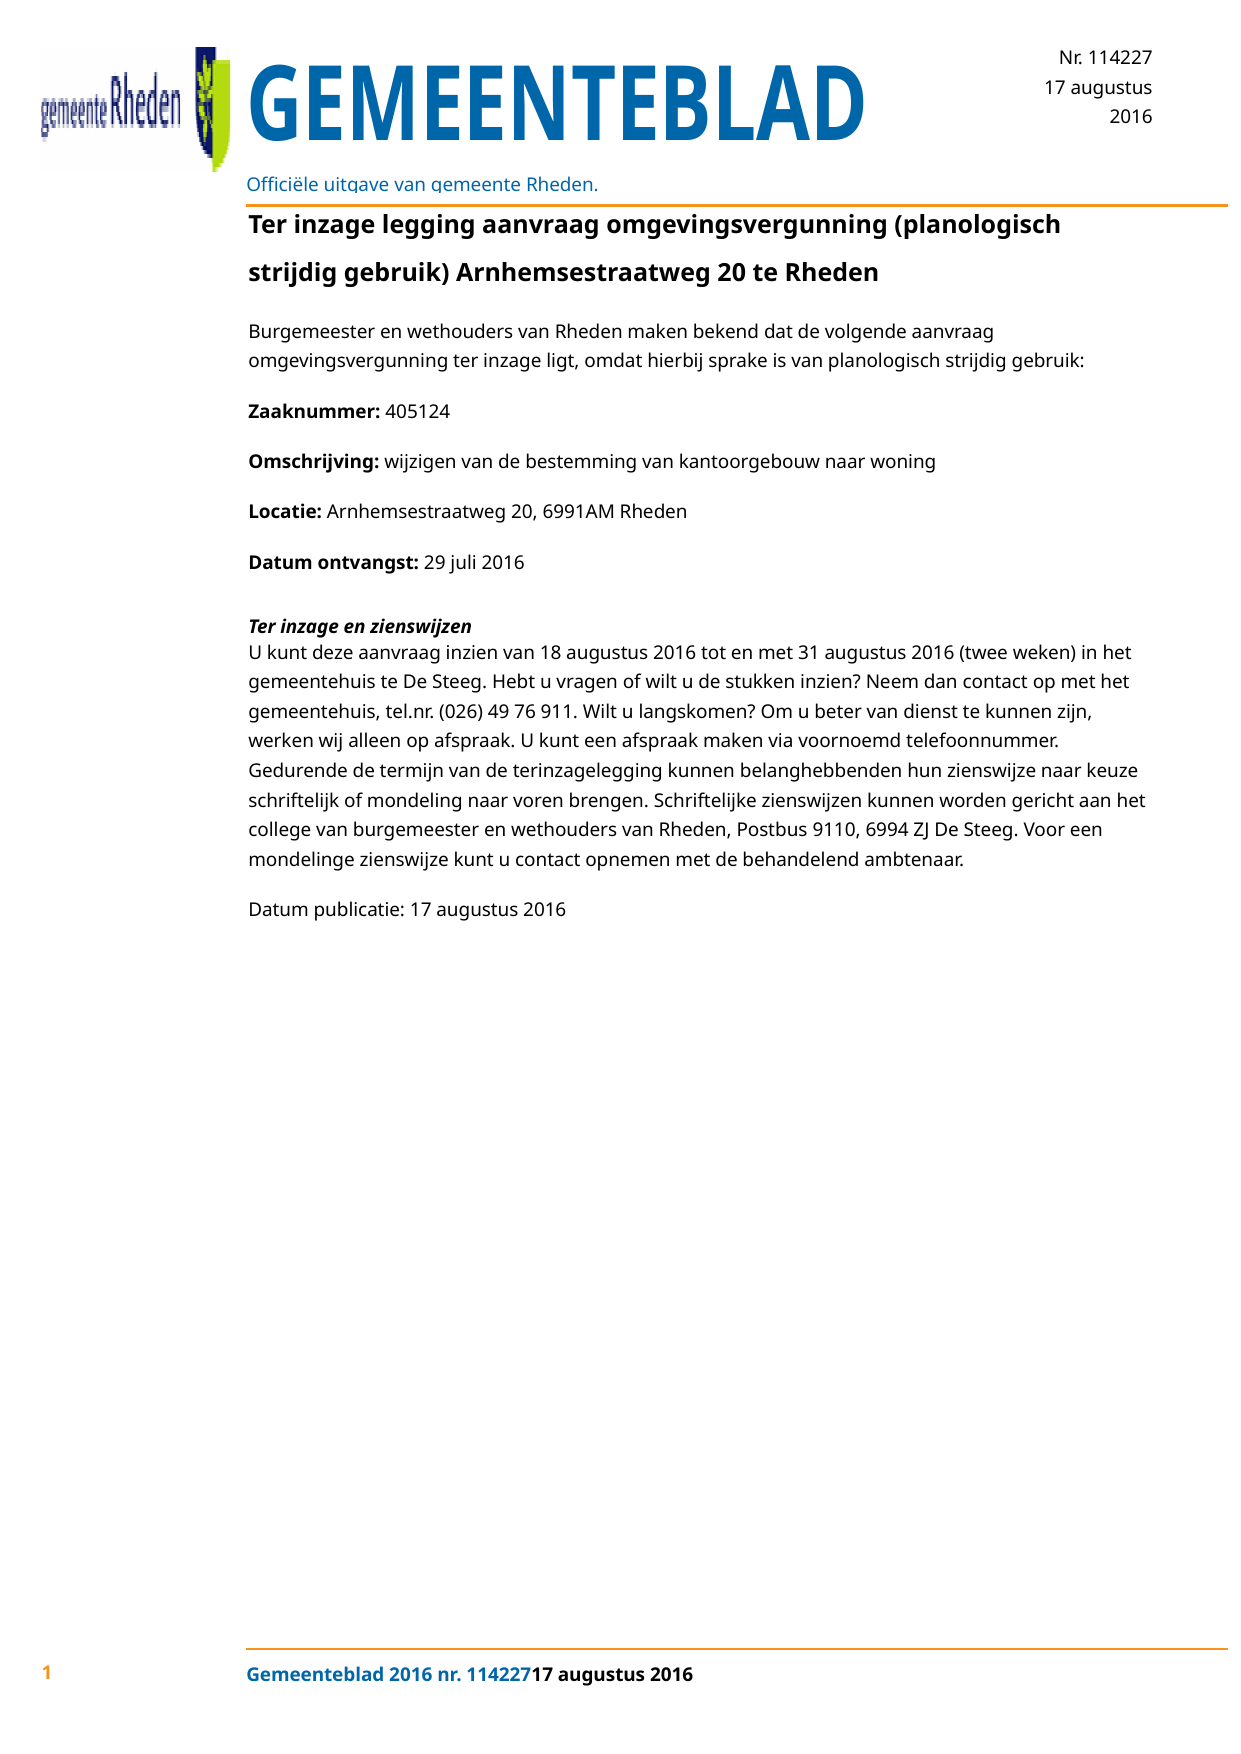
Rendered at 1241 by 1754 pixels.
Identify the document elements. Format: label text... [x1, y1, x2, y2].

text Ter inzage en zienswijzen [248, 613, 1152, 639]
picture [41, 47, 231, 172]
text Datum publicatie: 17 augustus 2016 [248, 896, 1152, 922]
text Datum ontvangst: 29 juli 2016 [248, 549, 1152, 575]
text Zaaknummer: 405124 [248, 398, 1152, 424]
text Ter inzage legging aanvraag omgevingsvergunning (planologisch strijdig gebruik) Arnhemsestraatweg 20 te Rheden [248, 207, 1152, 288]
text U kunt deze aanvraag inzien van 18 augustus 2016 tot en met 31 augustus 2016 (twee weken) in het gemeentehuis te De Steeg. Hebt u vragen of wilt u de stukken inzien? Neem dan contact op met het gemeentehuis, tel.nr. (026) 49 76 911. Wilt u langskomen? Om u beter van dienst te kunnen zijn, werken wij alleen op afspraak. U kunt een afspraak maken via voornoemd telefoonnummer. Gedurende de termijn van de terinzagelegging kunnen belanghebbenden hun zienswijze naar keuze schriftelijk of mondeling naar voren brengen. Schriftelijke zienswijzen kunnen worden gericht aan het college van burgemeester en wethouders van Rheden, Postbus 9110, 6994 ZJ De Steeg. Voor een mondelinge zienswijze kunt u contact opnemen met de behandelend ambtenaar. [248, 639, 1152, 872]
text Locatie: Arnhemsestraatweg 20, 6991AM Rheden [248, 499, 1152, 524]
text Burgemeester en wethouders van Rheden maken bekend dat de volgende aanvraag omgevingsvergunning ter inzage ligt, omdat hierbij sprake is van planologisch strijdig gebruik: [248, 318, 1152, 373]
text Omschrijving: wijzigen van de bestemming van kantoorgebouw naar woning [248, 448, 1152, 474]
